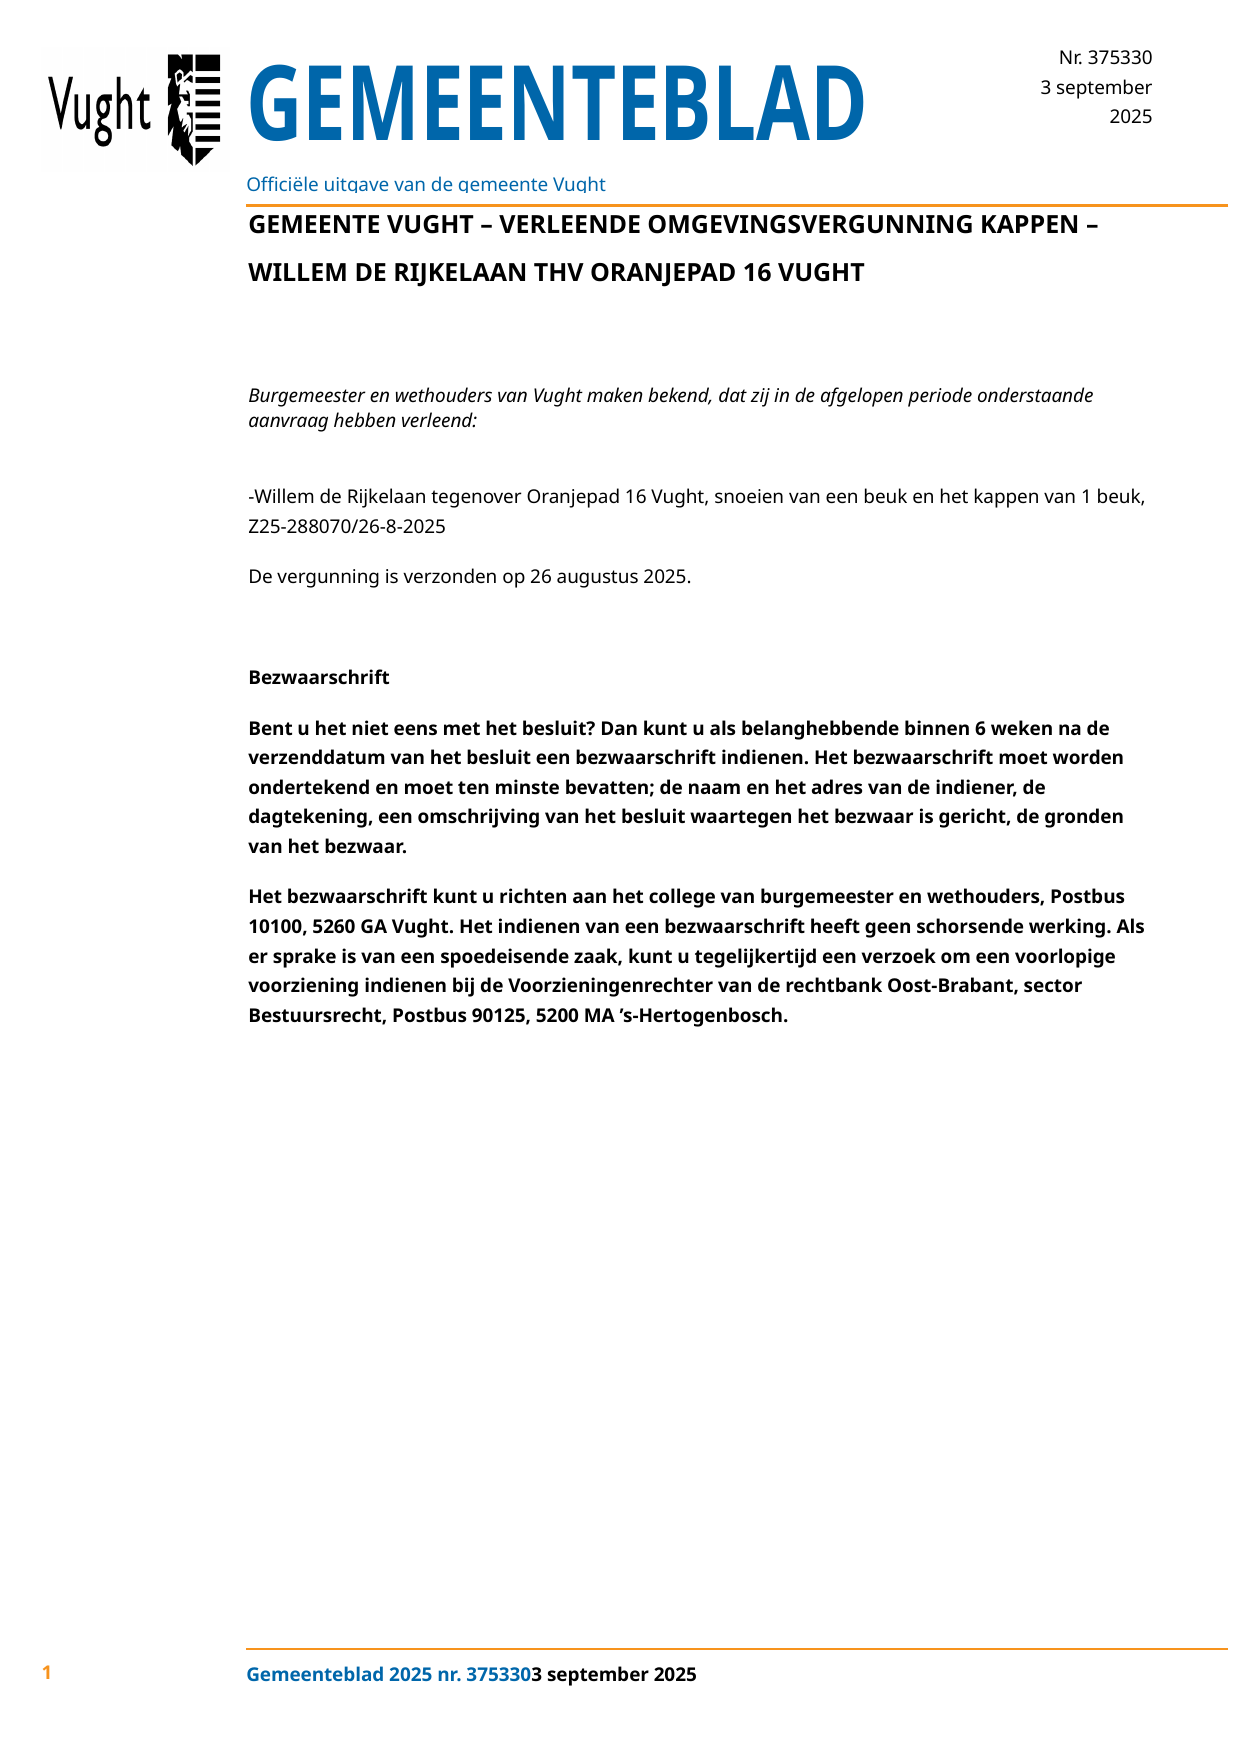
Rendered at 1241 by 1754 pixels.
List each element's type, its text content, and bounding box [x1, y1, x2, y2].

text Het bezwaarschrift kunt u richten aan het college van burgemeester en wethouders, Postbus 10100, 5260 GA Vught. Het indienen van een bezwaarschrift heeft geen schorsende werking. Als er sprake is van een spoedeisende zaak, kunt u tegelijkertijd een verzoek om een voorlopige voorziening indienen bij de Voorzieningenrechter van de rechtbank Oost-Brabant, sector Bestuursrecht, Postbus 90125, 5200 MA ’s-Hertogenbosch. [248, 884, 1152, 1028]
text -Willem de Rijkelaan tegenover Oranjepad 16 Vught, snoeien van een beuk en het kappen van 1 beuk, Z25-288070/26-8-2025 [248, 484, 1152, 539]
picture [41, 47, 231, 172]
text De vergunning is verzonden op 26 augustus 2025. [248, 564, 1152, 589]
text GEMEENTE VUGHT – VERLEENDE OMGEVINGSVERGUNNING KAPPEN – WILLEM DE RIJKELAAN THV ORANJEPAD 16 VUGHT [248, 207, 1152, 288]
text Bezwaarschrift [248, 664, 1152, 690]
text Bent u het niet eens met het besluit? Dan kunt u als belanghebbende binnen 6 weken na de verzenddatum van het besluit een bezwaarschrift indienen. Het bezwaarschrift moet worden ondertekend en moet ten minste bevatten; de naam en het adres van de indiener, de dagtekening, een omschrijving van het besluit waartegen het bezwaar is gericht, de gronden van het bezwaar. [248, 715, 1152, 859]
text Burgemeester en wethouders van Vught maken bekend, dat zij in de afgelopen periode onderstaande aanvraag hebben verleend: [248, 382, 1152, 433]
